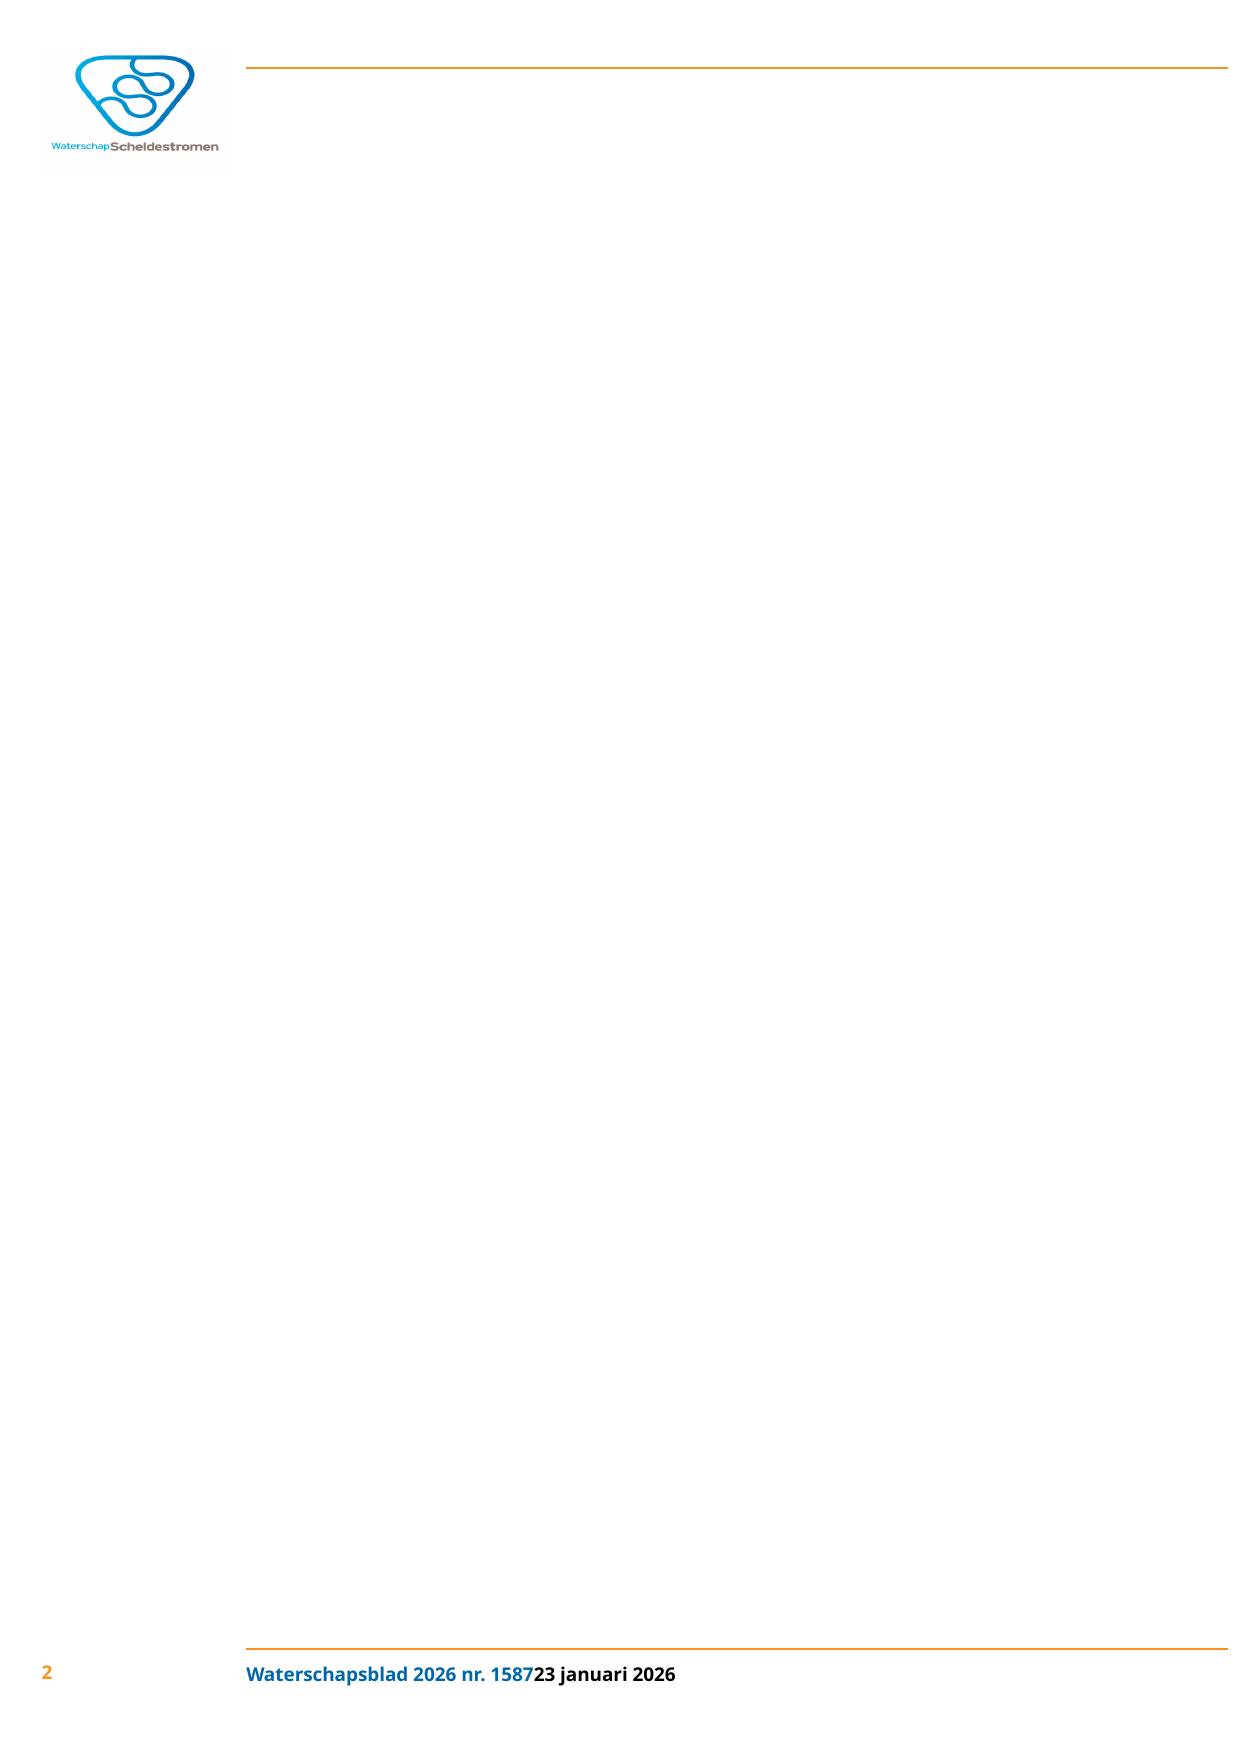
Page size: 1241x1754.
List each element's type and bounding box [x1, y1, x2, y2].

picture [41, 47, 231, 172]
